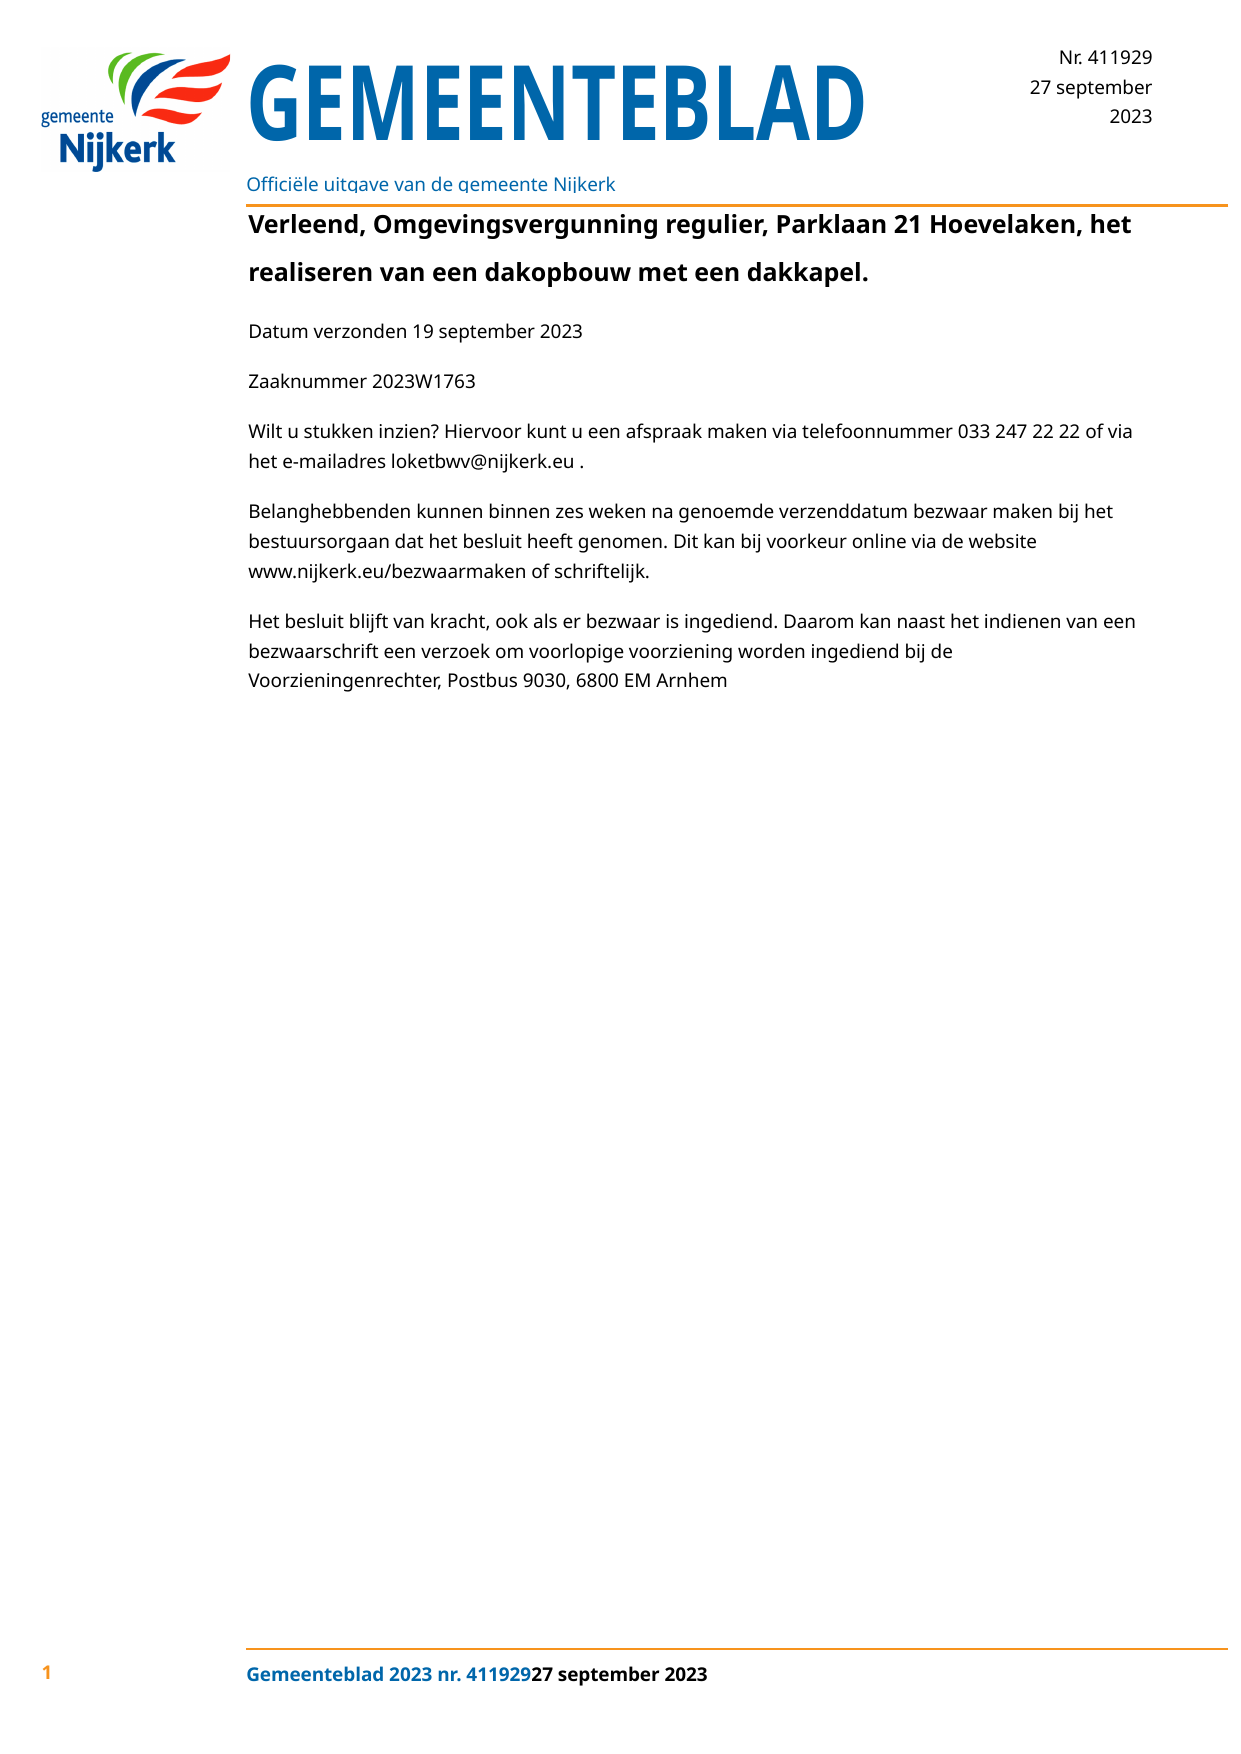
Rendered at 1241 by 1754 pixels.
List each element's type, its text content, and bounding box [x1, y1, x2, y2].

picture [41, 47, 231, 172]
text Belanghebbenden kunnen binnen zes weken na genoemde verzenddatum bezwaar maken bij het bestuursorgaan dat het besluit heeft genomen. Dit kan bij voorkeur online via de website www.nijkerk.eu/bezwaarmaken of schriftelijk. [248, 499, 1152, 584]
text Verleend, Omgevingsvergunning regulier, Parklaan 21 Hoevelaken, het realiseren van een dakopbouw met een dakkapel. [248, 207, 1152, 288]
text Datum verzonden 19 september 2023 [248, 318, 1152, 344]
text Wilt u stukken inzien? Hiervoor kunt u een afspraak maken via telefoonnummer 033 247 22 22 of via het e-mailadres loketbwv@nijkerk.eu . [248, 419, 1152, 474]
text Het besluit blijft van kracht, ook als er bezwaar is ingediend. Daarom kan naast het indienen van een bezwaarschrift een verzoek om voorlopige voorziening worden ingediend bij de Voorzieningenrechter, Postbus 9030, 6800 EM Arnhem [248, 608, 1152, 693]
text Zaaknummer 2023W1763 [248, 368, 1152, 394]
